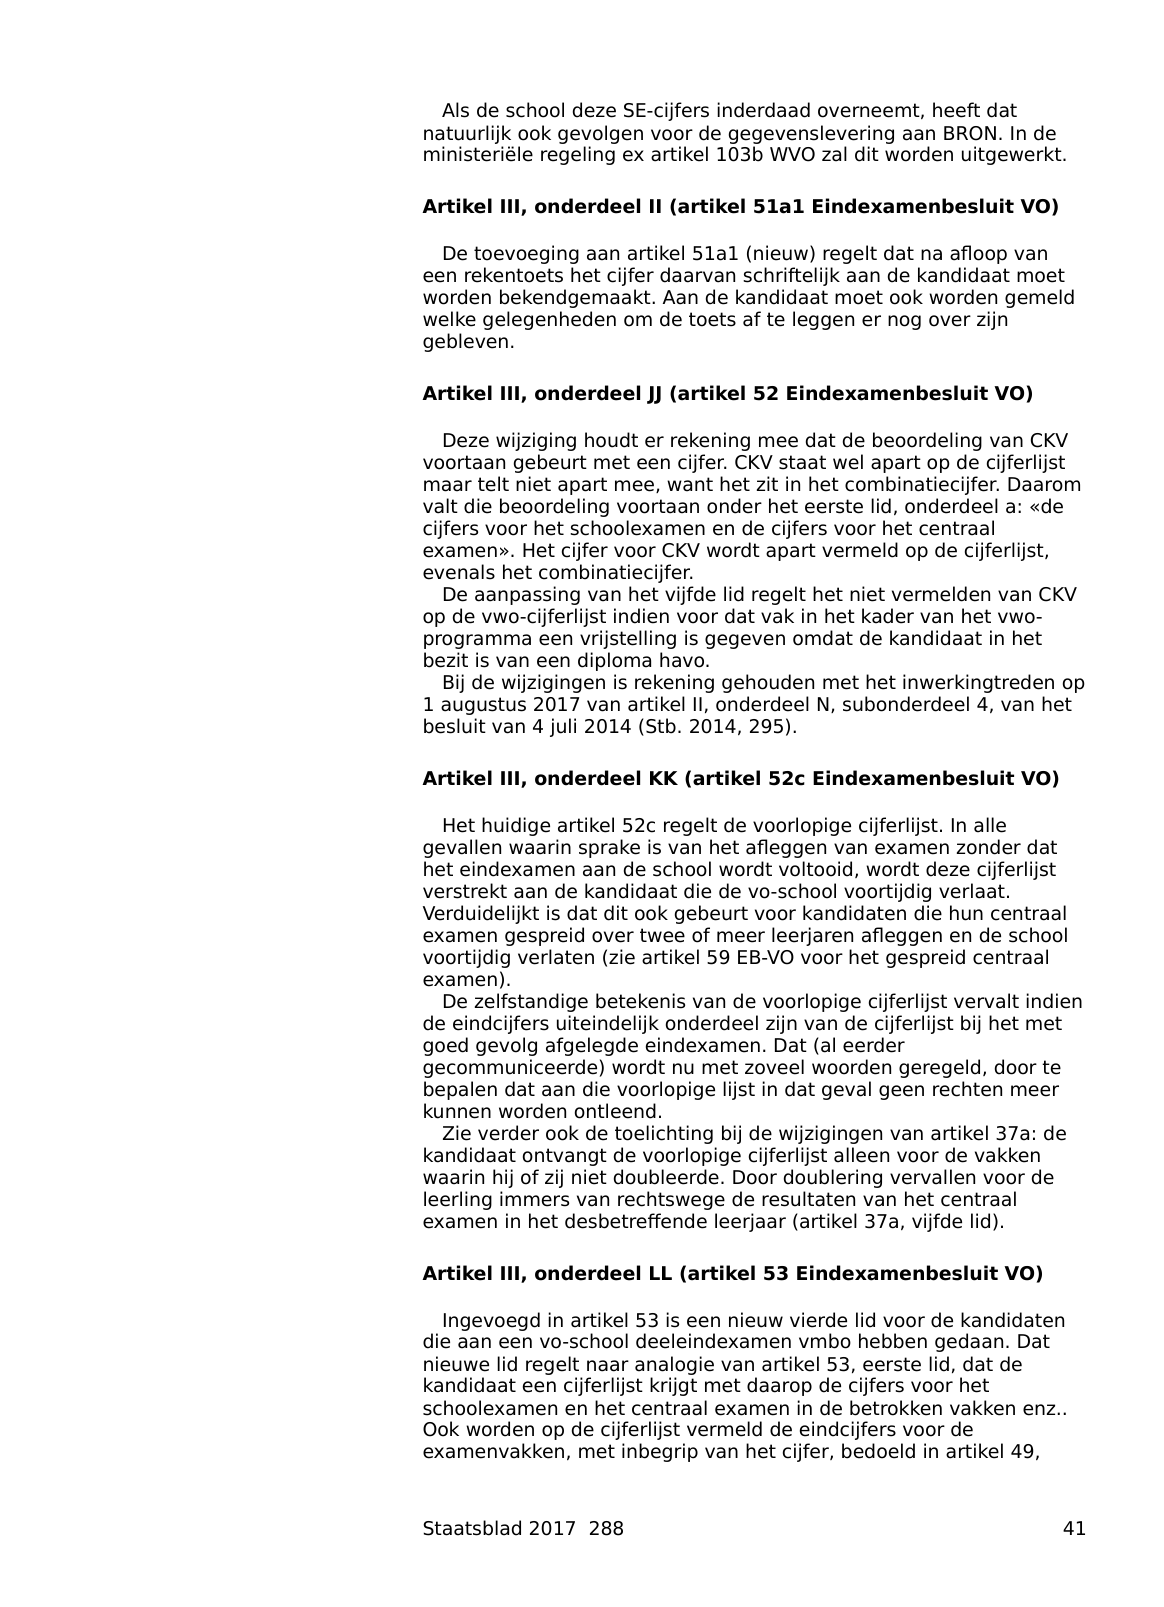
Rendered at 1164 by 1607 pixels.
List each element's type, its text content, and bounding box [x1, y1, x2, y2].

subtitle Artikel III, onderdeel JJ (artikel 52 Eindexamenbesluit VO) [422, 383, 1087, 405]
text Zie verder ook de toelichting bij de wijzigingen van artikel 37a: de kandidaat ontvangt de voorlopige cijferlijst alleen voor de vakken waarin hij of zij niet doubleerde. Door doublering vervallen voor de leerling immers van rechtswege de resultaten van het centraal examen in het desbetreffende leerjaar (artikel 37a, vijfde lid). [422, 1123, 1087, 1232]
text De zelfstandige betekenis van de voorlopige cijferlijst vervalt indien de eindcijfers uiteindelijk onderdeel zijn van de cijferlijst bij het met goed gevolg afgelegde eindexamen. Dat (al eerder gecommuniceerde) wordt nu met zoveel woorden geregeld, door te bepalen dat aan die voorlopige lijst in dat geval geen rechten meer kunnen worden ontleend. [422, 991, 1087, 1123]
text Bij de wijzigingen is rekening gehouden met het inwerkingtreden op 1 augustus 2017 van artikel II, onderdeel N, subonderdeel 4, van het besluit van 4 juli 2014 (Stb. 2014, 295). [422, 672, 1087, 738]
text Deze wijziging houdt er rekening mee dat de beoordeling van CKV voortaan gebeurt met een cijfer. CKV staat wel apart op de cijferlijst maar telt niet apart mee, want het zit in het combinatiecijfer. Daarom valt die beoordeling voortaan onder het eerste lid, onderdeel a: «de cijfers voor het schoolexamen en de cijfers voor het centraal examen». Het cijfer voor CKV wordt apart vermeld op de cijferlijst, evenals het combinatiecijfer. [422, 430, 1087, 584]
text Het huidige artikel 52c regelt de voorlopige cijferlijst. In alle gevallen waarin sprake is van het afleggen van examen zonder dat het eindexamen aan de school wordt voltooid, wordt deze cijferlijst verstrekt aan de kandidaat die de vo-school voortijdig verlaat. Verduidelijkt is dat dit ook gebeurt voor kandidaten die hun centraal examen gespreid over twee of meer leerjaren afleggen en de school voortijdig verlaten (zie artikel 59 EB-VO voor het gespreid centraal examen). [422, 815, 1087, 991]
subtitle Artikel III, onderdeel LL (artikel 53 Eindexamenbesluit VO) [422, 1262, 1087, 1284]
text De aanpassing van het vijfde lid regelt het niet vermelden van CKV op de vwo-cijferlijst indien voor dat vak in het kader van het vwo-programma een vrijstelling is gegeven omdat de kandidaat in het bezit is van een diploma havo. [422, 584, 1087, 672]
text De toevoeging aan artikel 51a1 (nieuw) regelt dat na afloop van een rekentoets het cijfer daarvan schriftelijk aan de kandidaat moet worden bekendgemaakt. Aan de kandidaat moet ook worden gemeld welke gelegenheden om de toets af te leggen er nog over zijn gebleven. [422, 243, 1087, 353]
text Als de school deze SE-cijfers inderdaad overneemt, heeft dat natuurlijk ook gevolgen voor de gegevenslevering aan BRON. In de ministeriële regeling ex artikel 103b WVO zal dit worden uitgewerkt. [422, 100, 1087, 166]
text Ingevoegd in artikel 53 is een nieuw vierde lid voor de kandidaten die aan een vo-school deeleindexamen vmbo hebben gedaan. Dat nieuwe lid regelt naar analogie van artikel 53, eerste lid, dat de kandidaat een cijferlijst krijgt met daarop de cijfers voor het schoolexamen en het centraal examen in de betrokken vakken enz.. Ook worden op de cijferlijst vermeld de eindcijfers voor de examenvakken, met inbegrip van het cijfer, bedoeld in artikel 49, [422, 1309, 1087, 1463]
subtitle Artikel III, onderdeel II (artikel 51a1 Eindexamenbesluit VO) [422, 196, 1087, 218]
subtitle Artikel III, onderdeel KK (artikel 52c Eindexamenbesluit VO) [422, 768, 1087, 790]
